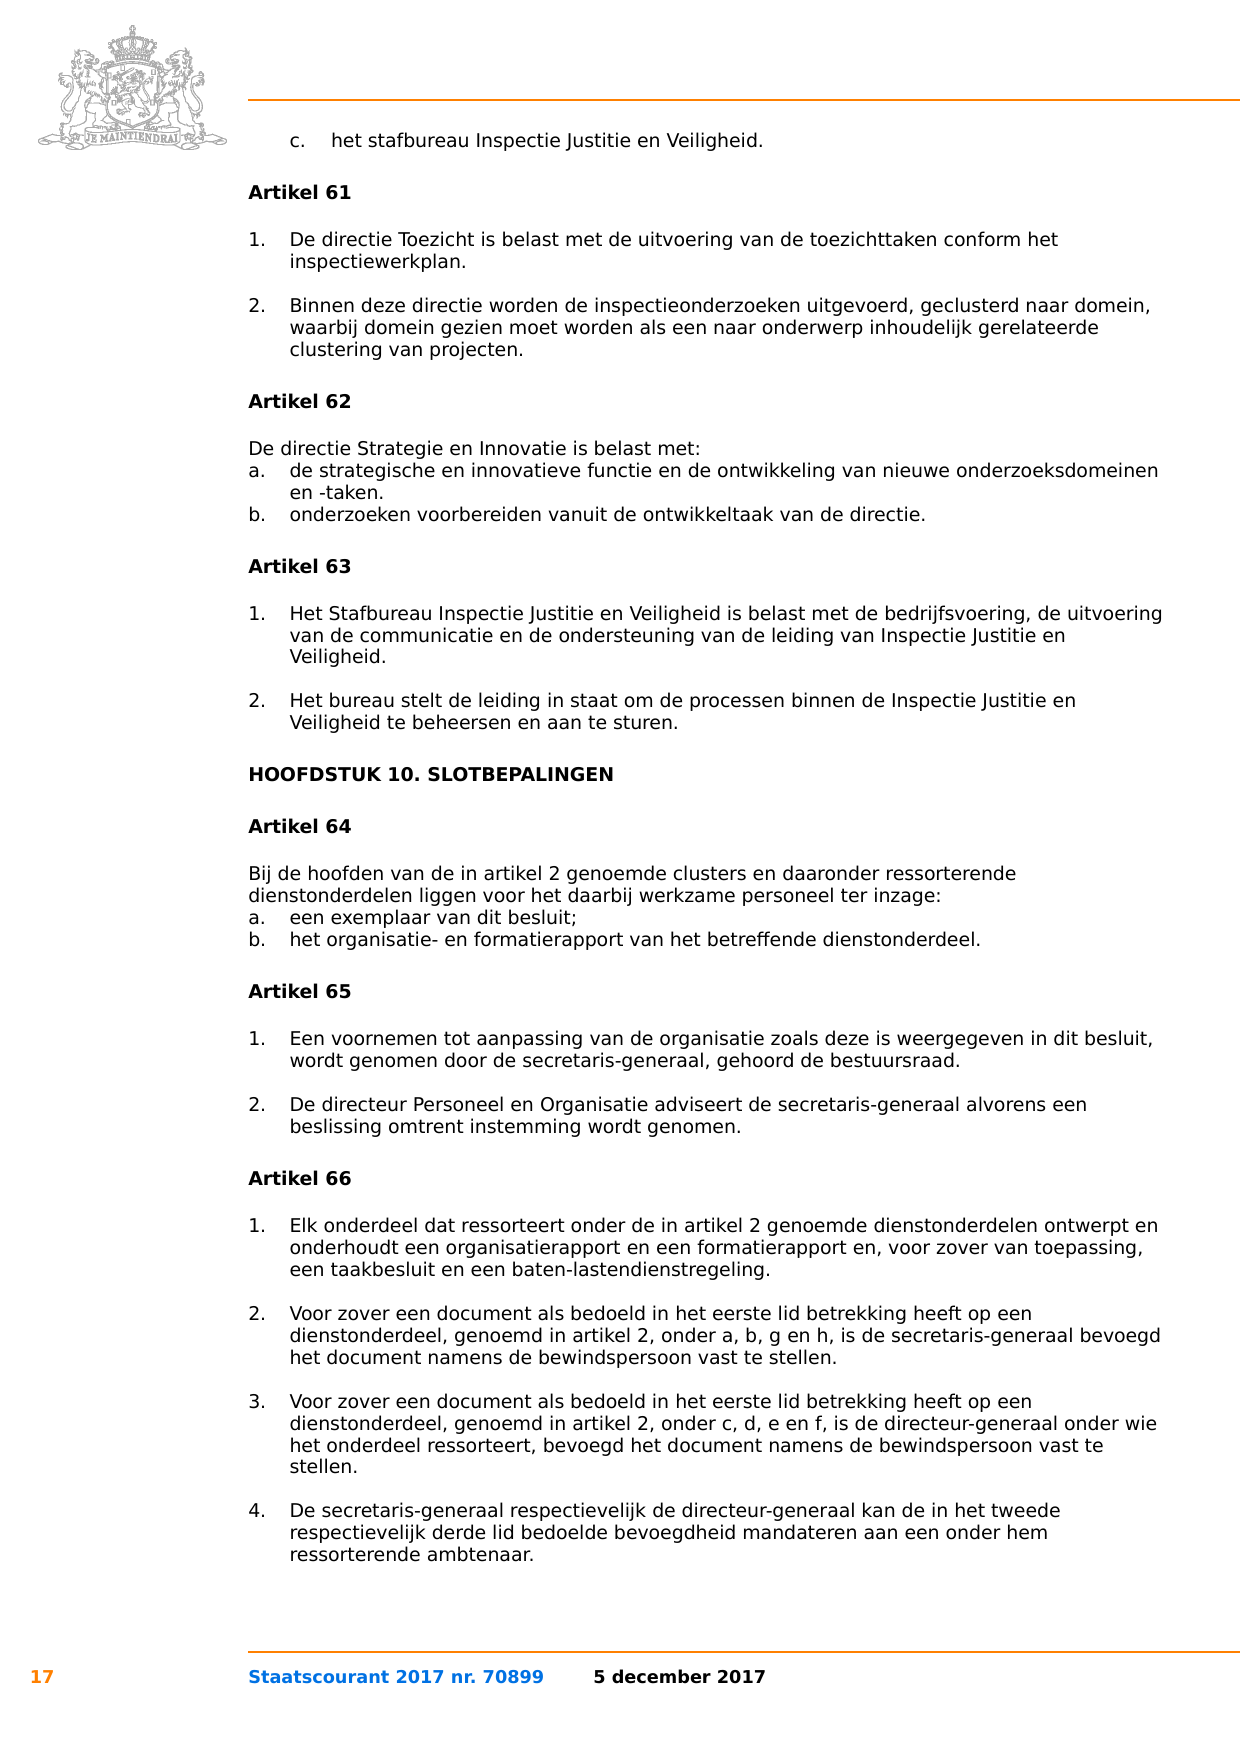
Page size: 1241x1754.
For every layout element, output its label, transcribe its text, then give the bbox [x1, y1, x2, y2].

text 1. Het Stafbureau Inspectie Justitie en Veiligheid is belast met de bedrijfsvoering, de uitvoering van de communicatie en de ondersteuning van de leiding van Inspectie Justitie en Veiligheid. [248, 602, 1163, 668]
subtitle Artikel 63 [248, 556, 1163, 577]
subtitle Artikel 66 [248, 1168, 1163, 1190]
subtitle HOOFDSTUK 10. SLOTBEPALINGEN [248, 764, 1163, 786]
subtitle Artikel 62 [248, 391, 1163, 413]
text Bij de hoofden van de in artikel 2 genoemde clusters en daaronder ressorterende dienstonderdelen liggen voor het daarbij werkzame personeel ter inzage: [248, 863, 1163, 907]
text a. een exemplaar van dit besluit; [248, 907, 1163, 929]
text 2. Voor zover een document als bedoeld in het eerste lid betrekking heeft op een dienstonderdeel, genoemd in artikel 2, onder a, b, g en h, is de secretaris-generaal bevoegd het document namens de bewindspersoon vast te stellen. [248, 1303, 1163, 1369]
text 1. Elk onderdeel dat ressorteert onder de in artikel 2 genoemde dienstonderdelen ontwerpt en onderhoudt een organisatierapport en een formatierapport en, voor zover van toepassing, een taakbesluit en een baten-lastendienstregeling. [248, 1215, 1163, 1281]
text 3. Voor zover een document als bedoeld in het eerste lid betrekking heeft op een dienstonderdeel, genoemd in artikel 2, onder c, d, e en f, is de directeur-generaal onder wie het onderdeel ressorteert, bevoegd het document namens de bewindspersoon vast te stellen. [248, 1391, 1163, 1478]
subtitle Artikel 65 [248, 981, 1163, 1003]
subtitle Artikel 61 [248, 182, 1163, 204]
text 1. Een voornemen tot aanpassing van de organisatie zoals deze is weergegeven in dit besluit, wordt genomen door de secretaris-generaal, gehoord de bestuursraad. [248, 1028, 1163, 1072]
text b. onderzoeken voorbereiden vanuit de ontwikkeltaak van de directie. [248, 503, 1163, 526]
text 1. De directie Toezicht is belast met de uitvoering van de toezichttaken conform het inspectiewerkplan. [248, 229, 1163, 273]
text 2. Binnen deze directie worden de inspectieonderzoeken uitgevoerd, geclusterd naar domein, waarbij domein gezien moet worden als een naar onderwerp inhoudelijk gerelateerde clustering van projecten. [248, 295, 1163, 361]
text 2. Het bureau stelt de leiding in staat om de processen binnen de Inspectie Justitie en Veiligheid te beheersen en aan te sturen. [248, 690, 1163, 734]
text a. de strategische en innovatieve functie en de ontwikkeling van nieuwe onderzoeksdomeinen en -taken. [248, 459, 1163, 503]
subtitle Artikel 64 [248, 816, 1163, 838]
text De directie Strategie en Innovatie is belast met: [248, 438, 1163, 459]
text c. het stafbureau Inspectie Justitie en Veiligheid. [289, 130, 1163, 152]
text b. het organisatie- en formatierapport van het betreffende dienstonderdeel. [248, 929, 1163, 951]
text 2. De directeur Personeel en Organisatie adviseert de secretaris-generaal alvorens een beslissing omtrent instemming wordt genomen. [248, 1094, 1163, 1138]
text 4. De secretaris-generaal respectievelijk de directeur-generaal kan de in het tweede respectievelijk derde lid bedoelde bevoegdheid mandateren aan een onder hem ressorterende ambtenaar. [248, 1500, 1163, 1566]
picture [38, 25, 227, 150]
